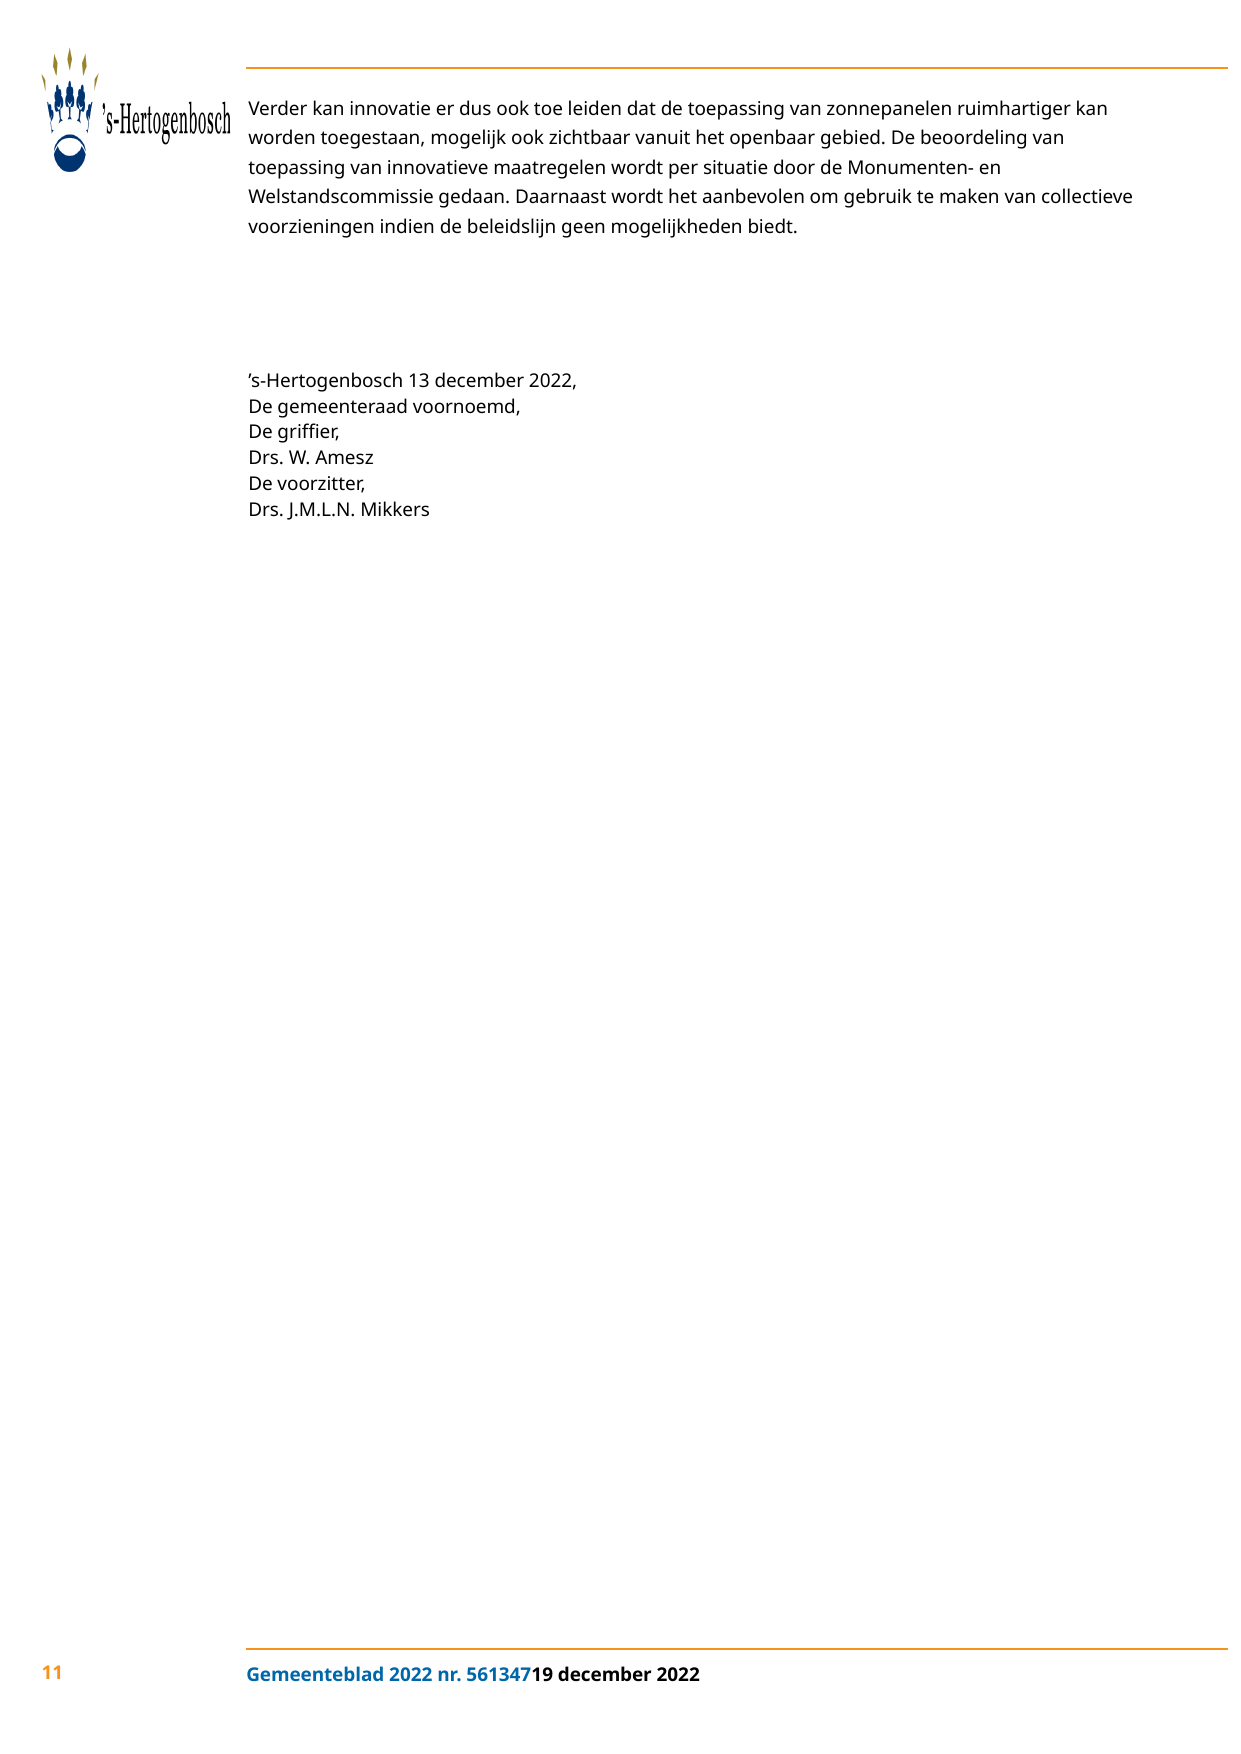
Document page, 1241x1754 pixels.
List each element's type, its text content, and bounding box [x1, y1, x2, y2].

text Drs. W. Amesz [248, 444, 1152, 470]
text ’s-Hertogenbosch 13 december 2022, [248, 367, 1152, 393]
text De gemeenteraad voornoemd, [248, 393, 1152, 419]
text De voorzitter, [248, 470, 1152, 496]
picture [41, 47, 231, 172]
text De griffier, [248, 419, 1152, 444]
text Verder kan innovatie er dus ook toe leiden dat de toepassing van zonnepanelen ruimhartiger kan worden toegestaan, mogelijk ook zichtbaar vanuit het openbaar gebied. De beoordeling van toepassing van innovatieve maatregelen wordt per situatie door de Monumenten- en Welstandscommissie gedaan. Daarnaast wordt het aanbevolen om gebruik te maken van collectieve voorzieningen indien de beleidslijn geen mogelijkheden biedt. [248, 95, 1152, 239]
text Drs. J.M.L.N. Mikkers [248, 496, 1152, 522]
